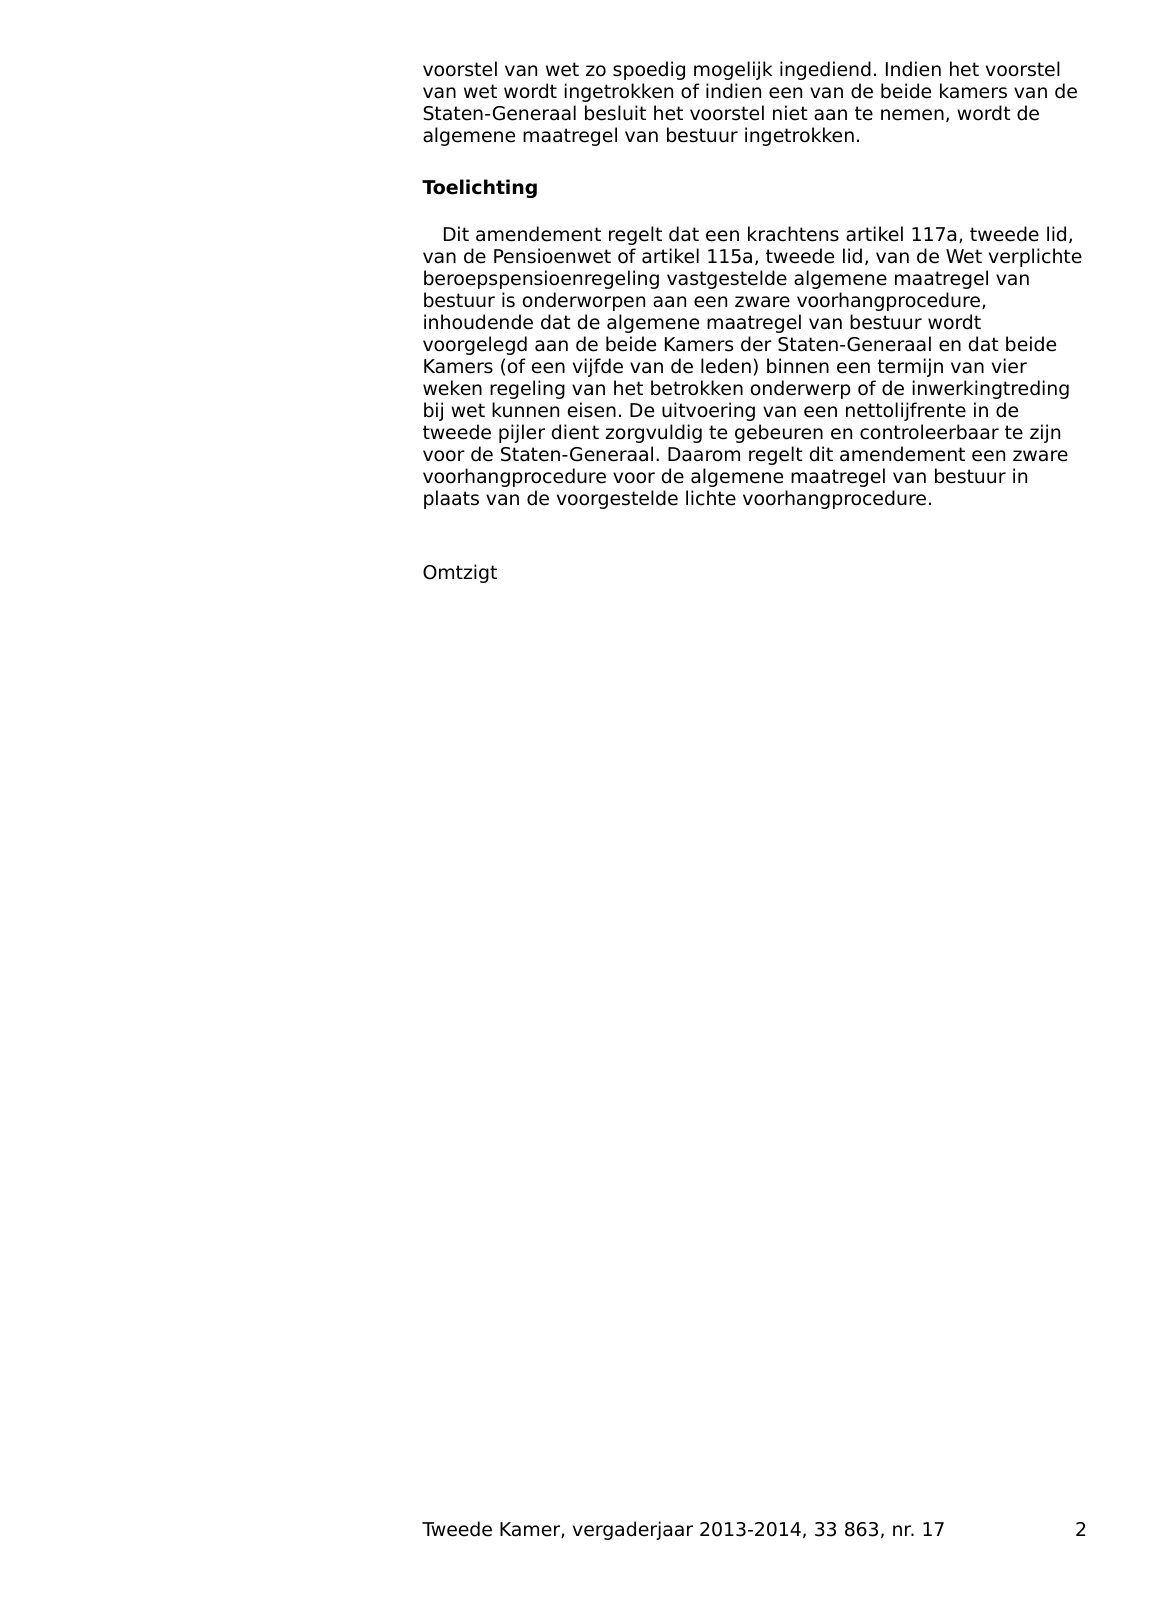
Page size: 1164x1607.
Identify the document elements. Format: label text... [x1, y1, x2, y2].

subtitle Toelichting [422, 177, 1087, 199]
text voorstel van wet zo spoedig mogelijk ingediend. Indien het voorstel van wet wordt ingetrokken of indien een van de beide kamers van de Staten-Generaal besluit het voorstel niet aan te nemen, wordt de algemene maatregel van bestuur ingetrokken. [422, 59, 1087, 147]
text Omtzigt [422, 540, 1087, 584]
text Dit amendement regelt dat een krachtens artikel 117a, tweede lid, van de Pensioenwet of artikel 115a, tweede lid, van de Wet verplichte beroepspensioenregeling vastgestelde algemene maatregel van bestuur is onderworpen aan een zware voorhangprocedure, inhoudende dat de algemene maatregel van bestuur wordt voorgelegd aan de beide Kamers der Staten-Generaal en dat beide Kamers (of een vijfde van de leden) binnen een termijn van vier weken regeling van het betrokken onderwerp of de inwerkingtreding bij wet kunnen eisen. De uitvoering van een nettolijfrente in de tweede pijler dient zorgvuldig te gebeuren en controleerbaar te zijn voor de Staten-Generaal. Daarom regelt dit amendement een zware voorhangprocedure voor de algemene maatregel van bestuur in plaats van de voorgestelde lichte voorhangprocedure. [422, 224, 1087, 510]
